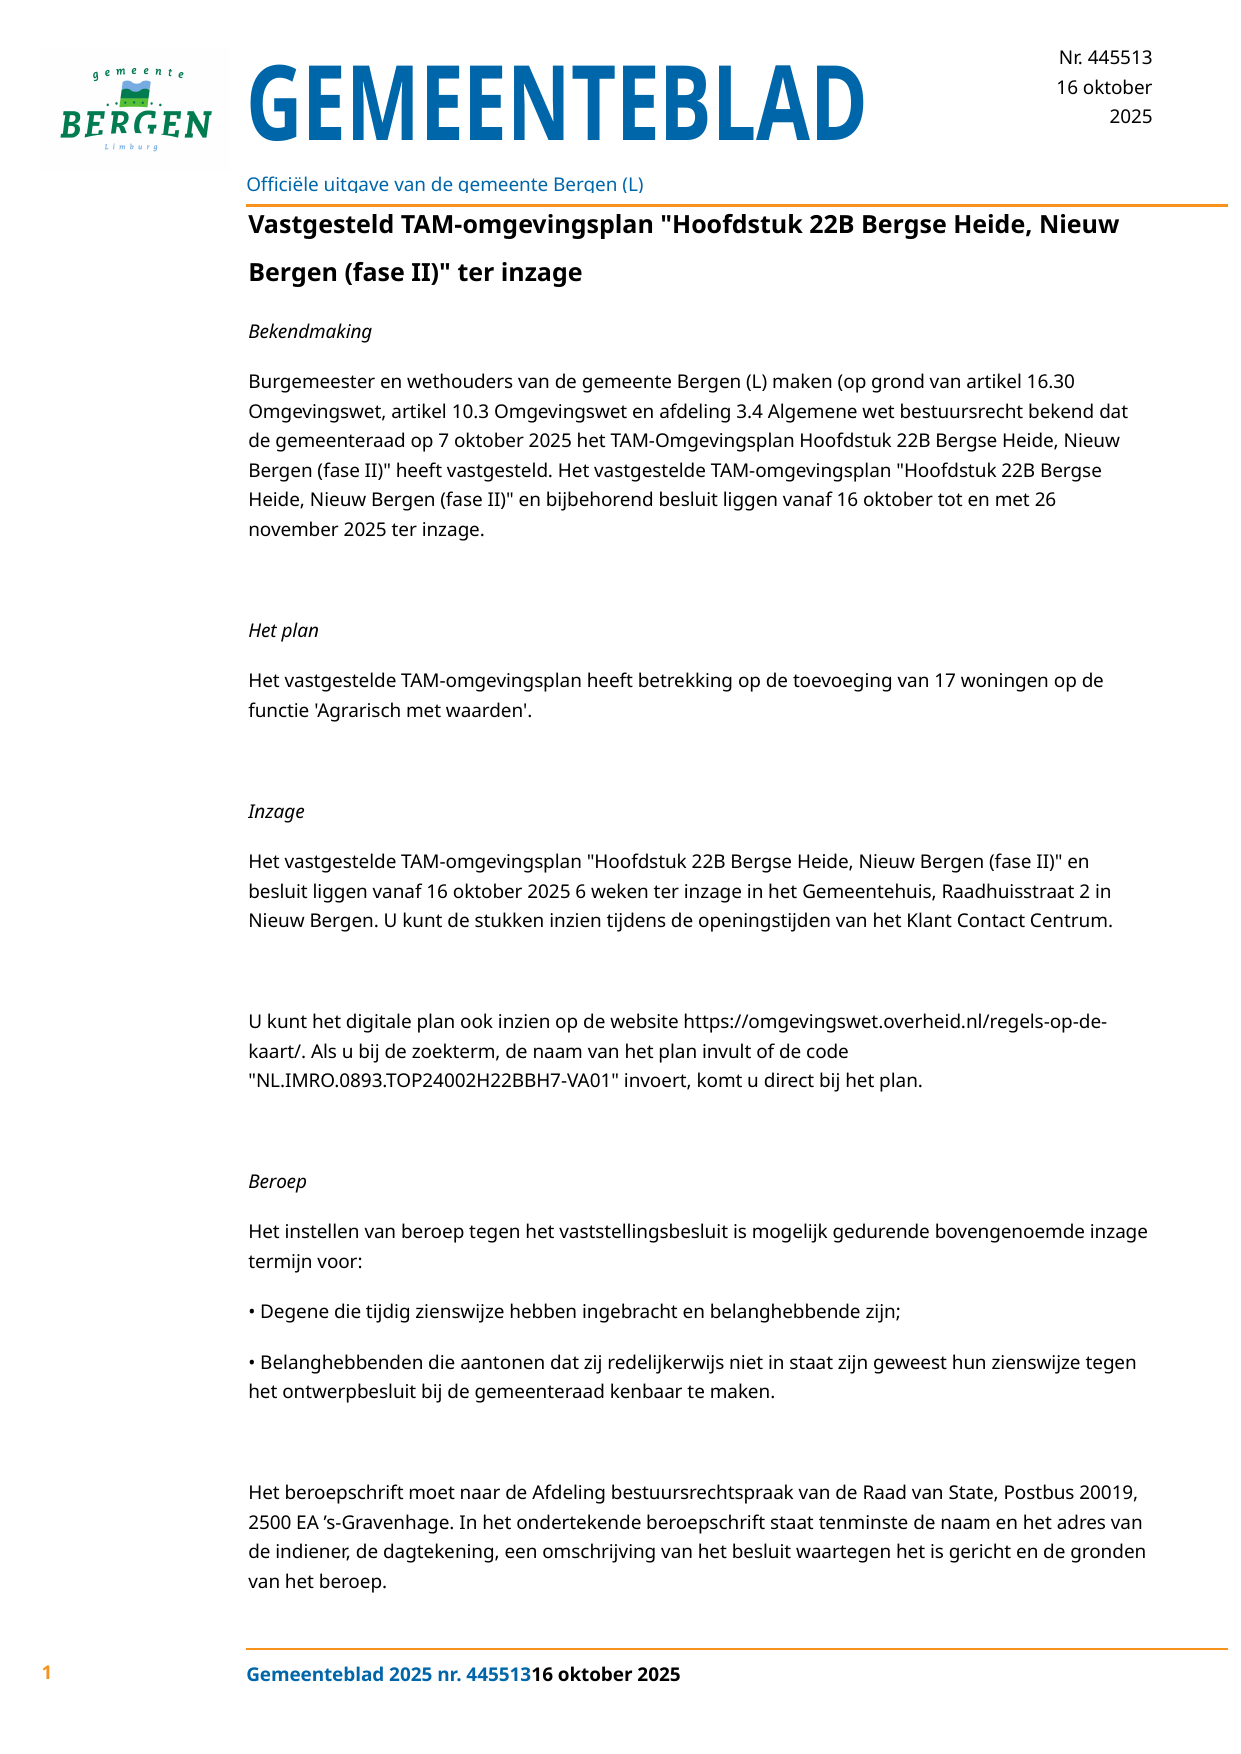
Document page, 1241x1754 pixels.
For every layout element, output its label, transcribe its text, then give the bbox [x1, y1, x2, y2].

text U kunt het digitale plan ook inzien op de website https://omgevingswet.overheid.nl/regels-op-de-kaart/. Als u bij de zoekterm, de naam van het plan invult of de code "NL.IMRO.0893.TOP24002H22BBH7-VA01" invoert, komt u direct bij het plan. [248, 1008, 1152, 1093]
text Het beroepschrift moet naar de Afdeling bestuursrechtspraak van de Raad van State, Postbus 20019, 2500 EA ’s-Gravenhage. In het ondertekende beroepschrift staat tenminste de naam en het adres van de indiener, de dagtekening, een omschrijving van het besluit waartegen het is gericht en de gronden van het beroep. [248, 1479, 1152, 1594]
text • Degene die tijdig zienswijze hebben ingebracht en belanghebbende zijn; [248, 1299, 1152, 1324]
picture [41, 47, 231, 172]
text Inzage [248, 798, 1152, 824]
text Burgemeester en wethouders van de gemeente Bergen (L) maken (op grond van artikel 16.30 Omgevingswet, artikel 10.3 Omgevingswet en afdeling 3.4 Algemene wet bestuursrecht bekend dat de gemeenteraad op 7 oktober 2025 het TAM-Omgevingsplan Hoofdstuk 22B Bergse Heide, Nieuw Bergen (fase II)" heeft vastgesteld. Het vastgestelde TAM-omgevingsplan "Hoofdstuk 22B Bergse Heide, Nieuw Bergen (fase II)" en bijbehorend besluit liggen vanaf 16 oktober tot en met 26 november 2025 ter inzage. [248, 368, 1152, 542]
text Het vastgestelde TAM-omgevingsplan heeft betrekking op de toevoeging van 17 woningen op de functie 'Agrarisch met waarden'. [248, 667, 1152, 723]
text Het instellen van beroep tegen het vaststellingsbesluit is mogelijk gedurende bovengenoemde inzage termijn voor: [248, 1219, 1152, 1274]
text • Belanghebbenden die aantonen dat zij redelijkerwijs niet in staat zijn geweest hun zienswijze tegen het ontwerpbesluit bij de gemeenteraad kenbaar te maken. [248, 1349, 1152, 1404]
text Het vastgestelde TAM-omgevingsplan "Hoofdstuk 22B Bergse Heide, Nieuw Bergen (fase II)" en besluit liggen vanaf 16 oktober 2025 6 weken ter inzage in het Gemeentehuis, Raadhuisstraat 2 in Nieuw Bergen. U kunt de stukken inzien tijdens de openingstijden van het Klant Contact Centrum. [248, 848, 1152, 933]
text Beroep [248, 1168, 1152, 1194]
text Vastgesteld TAM-omgevingsplan "Hoofdstuk 22B Bergse Heide, Nieuw Bergen (fase II)" ter inzage [248, 207, 1152, 288]
text Bekendmaking [248, 318, 1152, 344]
text Het plan [248, 617, 1152, 643]
